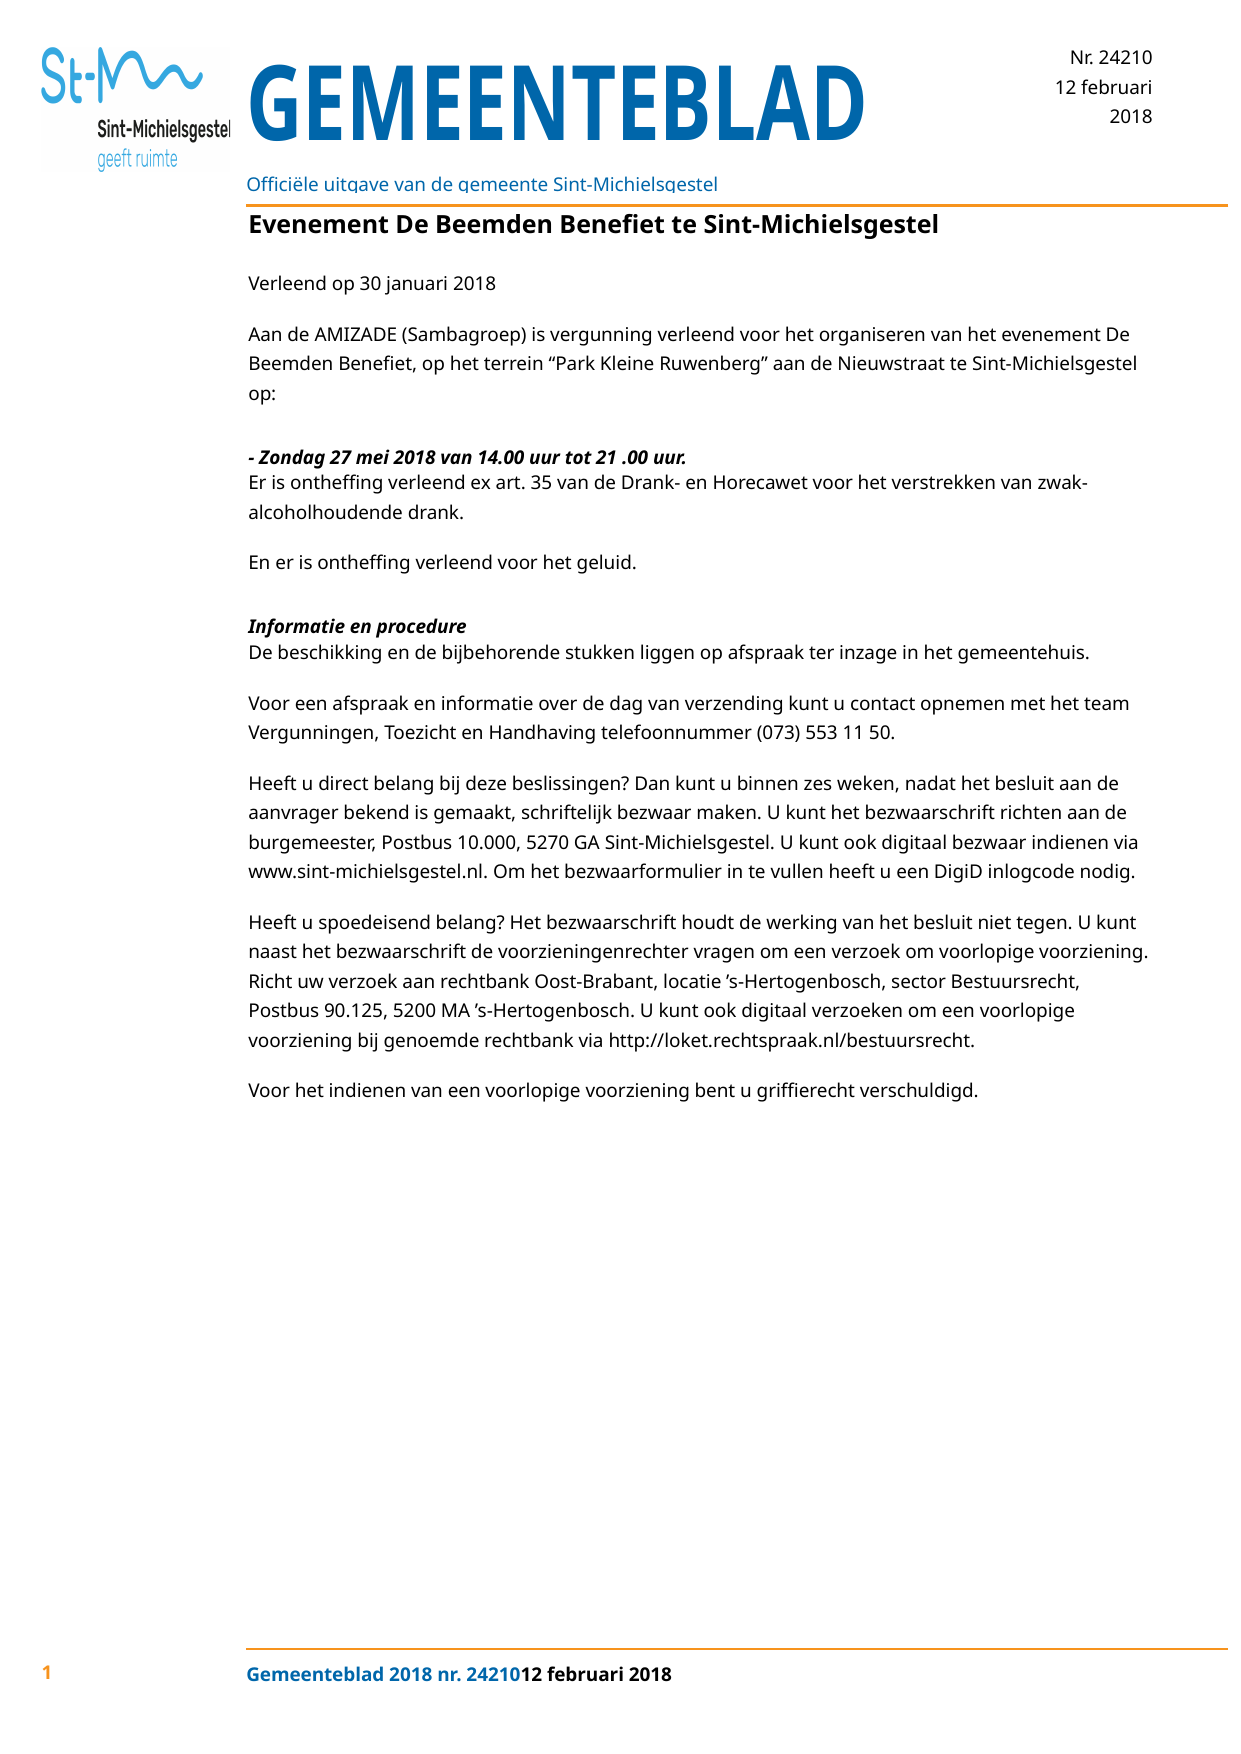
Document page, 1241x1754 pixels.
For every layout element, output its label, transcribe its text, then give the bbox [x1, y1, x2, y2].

picture [41, 47, 231, 172]
text Heeft u spoedeisend belang? Het bezwaarschrift houdt de werking van het besluit niet tegen. U kunt naast het bezwaarschrift de voorzieningenrechter vragen om een verzoek om voorlopige voorziening. Richt uw verzoek aan rechtbank Oost-Brabant, locatie ’s-Hertogenbosch, sector Bestuursrecht, Postbus 90.125, 5200 MA ’s-Hertogenbosch. U kunt ook digitaal verzoeken om een voorlopige voorziening bij genoemde rechtbank via http://loket.rechtspraak.nl/bestuursrecht. [248, 909, 1152, 1053]
text De beschikking en de bijbehorende stukken liggen op afspraak ter inzage in het gemeentehuis. [248, 639, 1152, 665]
text Er is ontheffing verleend ex art. 35 van de Drank- en Horecawet voor het verstrekken van zwak-alcoholhoudende drank. [248, 469, 1152, 525]
text Evenement De Beemden Benefiet te Sint-Michielsgestel [248, 207, 1152, 241]
text Voor het indienen van een voorlopige voorziening bent u griffierecht verschuldigd. [248, 1078, 1152, 1103]
text Voor een afspraak en informatie over de dag van verzending kunt u contact opnemen met het team Vergunningen, Toezicht en Handhaving telefoonnummer (073) 553 11 50. [248, 690, 1152, 745]
text En er is ontheffing verleend voor het geluid. [248, 549, 1152, 575]
text - Zondag 27 mei 2018 van 14.00 uur tot 21 .00 uur. [248, 444, 1152, 469]
text Heeft u direct belang bij deze beslissingen? Dan kunt u binnen zes weken, nadat het besluit aan de aanvrager bekend is gemaakt, schriftelijk bezwaar maken. U kunt het bezwaarschrift richten aan de burgemeester, Postbus 10.000, 5270 GA Sint-Michielsgestel. U kunt ook digitaal bezwaar indienen via www.sint-michielsgestel.nl. Om het bezwaarformulier in te vullen heeft u een DigiD inlogcode nodig. [248, 770, 1152, 884]
text Verleend op 30 januari 2018 [248, 270, 1152, 296]
text Informatie en procedure [248, 613, 1152, 639]
text Aan de AMIZADE (Sambagroep) is vergunning verleend voor het organiseren van het evenement De Beemden Benefiet, op het terrein “Park Kleine Ruwenberg” aan de Nieuwstraat te Sint-Michielsgestel op: [248, 321, 1152, 406]
